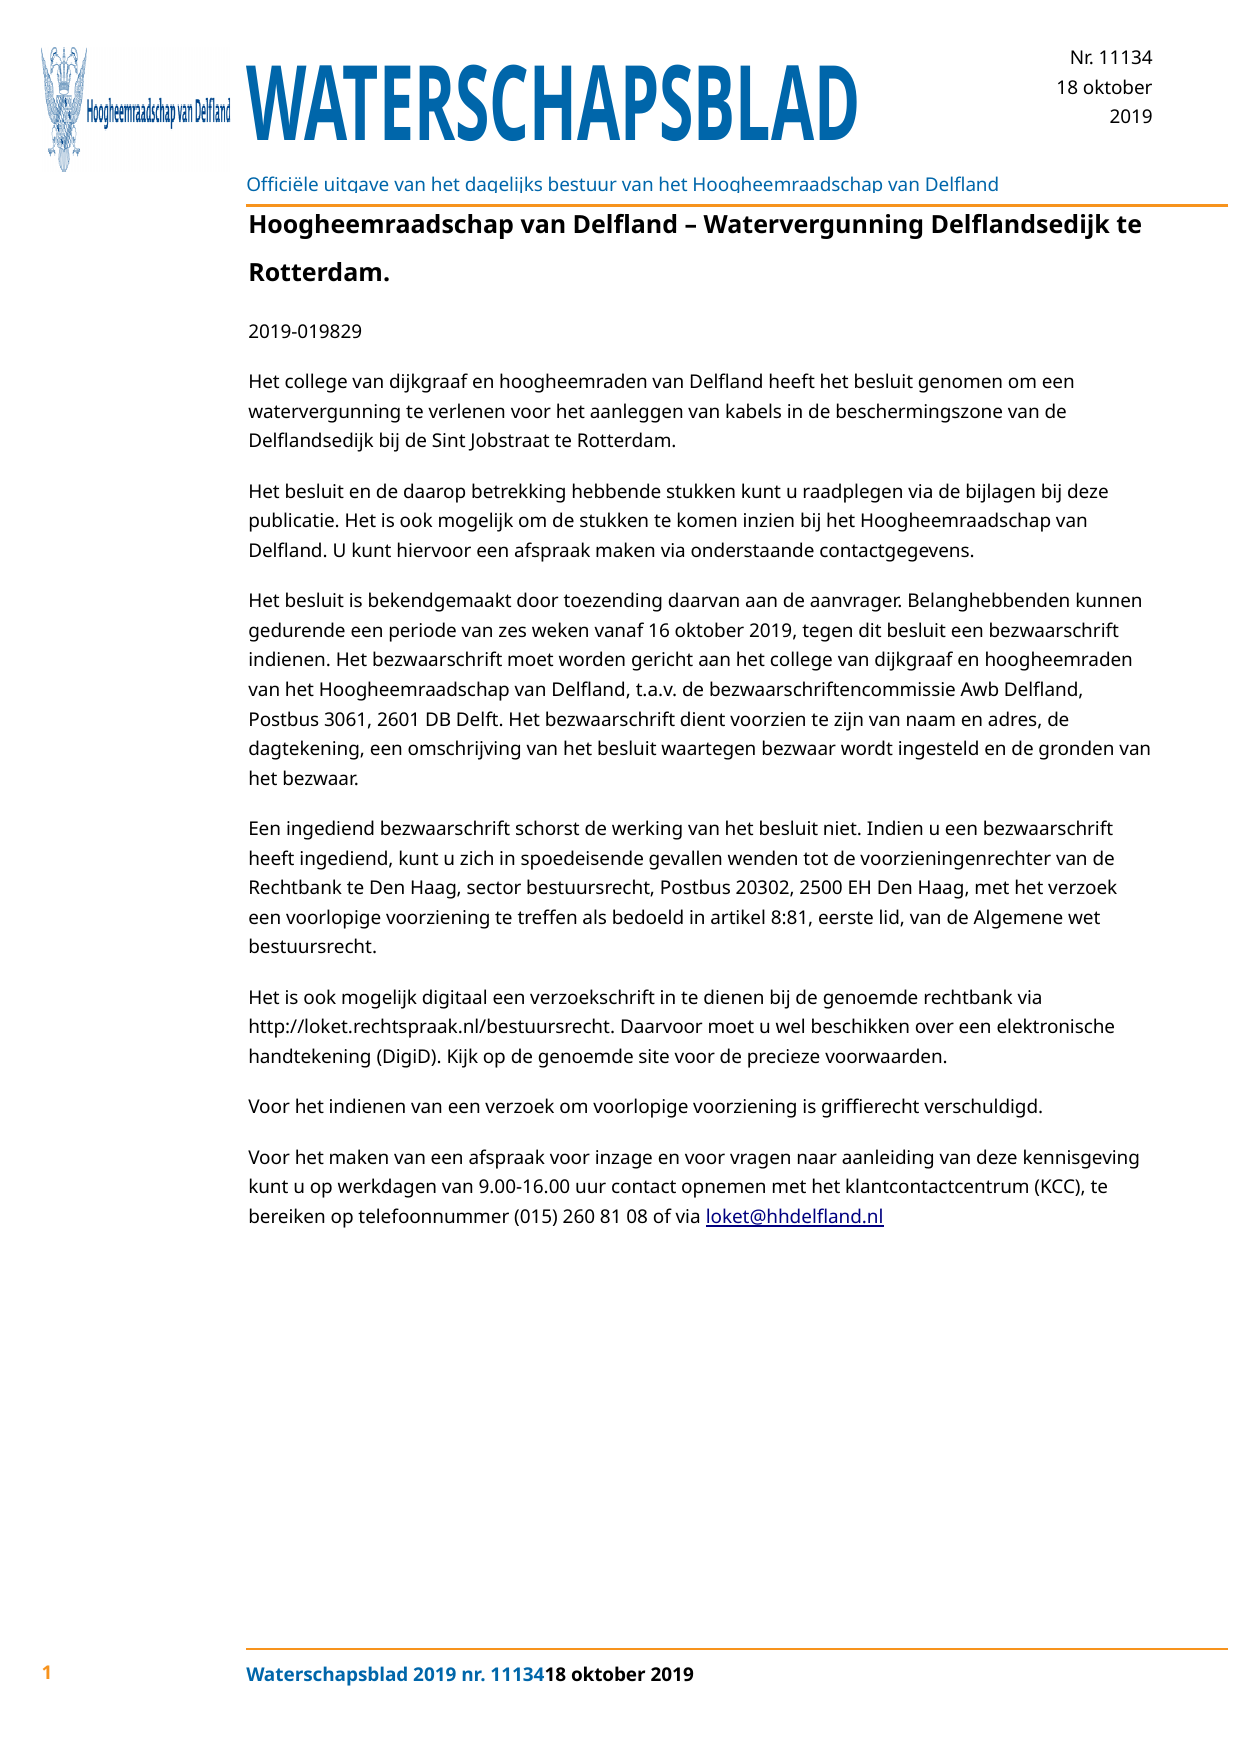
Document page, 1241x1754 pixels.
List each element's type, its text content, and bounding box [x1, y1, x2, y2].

text Het besluit is bekendgemaakt door toezending daarvan aan de aanvrager. Belanghebbenden kunnen gedurende een periode van zes weken vanaf 16 oktober 2019, tegen dit besluit een bezwaarschrift indienen. Het bezwaarschrift moet worden gericht aan het college van dijkgraaf en hoogheemraden van het Hoogheemraadschap van Delfland, t.a.v. de bezwaarschriftencommissie Awb Delfland, Postbus 3061, 2601 DB Delft. Het bezwaarschrift dient voorzien te zijn van naam en adres, de dagtekening, een omschrijving van het besluit waartegen bezwaar wordt ingesteld en de gronden van het bezwaar. [248, 587, 1152, 791]
text 2019-019829 [248, 318, 1152, 344]
text Hoogheemraadschap van Delfland – Watervergunning Delflandsedijk te Rotterdam. [248, 207, 1152, 288]
picture [41, 47, 231, 172]
text Het college van dijkgraaf en hoogheemraden van Delfland heeft het besluit genomen om een watervergunning te verlenen voor het aanleggen van kabels in de beschermingszone van de Delflandsedijk bij de Sint Jobstraat te Rotterdam. [248, 368, 1152, 453]
text Het besluit en de daarop betrekking hebbende stukken kunt u raadplegen via de bijlagen bij deze publicatie. Het is ook mogelijk om de stukken te komen inzien bij het Hoogheemraadschap van Delfland. U kunt hiervoor een afspraak maken via onderstaande contactgegevens. [248, 478, 1152, 563]
text Een ingediend bezwaarschrift schorst de werking van het besluit niet. Indien u een bezwaarschrift heeft ingediend, kunt u zich in spoedeisende gevallen wenden tot de voorzieningenrechter van de Rechtbank te Den Haag, sector bestuursrecht, Postbus 20302, 2500 EH Den Haag, met het verzoek een voorlopige voorziening te treffen als bedoeld in artikel 8:81, eerste lid, van de Algemene wet bestuursrecht. [248, 815, 1152, 959]
text Het is ook mogelijk digitaal een verzoekschrift in te dienen bij de genoemde rechtbank via http://loket.rechtspraak.nl/bestuursrecht. Daarvoor moet u wel beschikken over een elektronische handtekening (DigiD). Kijk op de genoemde site voor de precieze voorwaarden. [248, 984, 1152, 1069]
text Voor het maken van een afspraak voor inzage en voor vragen naar aanleiding van deze kennisgeving kunt u op werkdagen van 9.00-16.00 uur contact opnemen met het klantcontactcentrum (KCC), te bereiken op telefoonnummer (015) 260 81 08 of via loket@hhdelfland.nl [248, 1144, 1152, 1229]
text Voor het indienen van een verzoek om voorlopige voorziening is griffierecht verschuldigd. [248, 1094, 1152, 1119]
